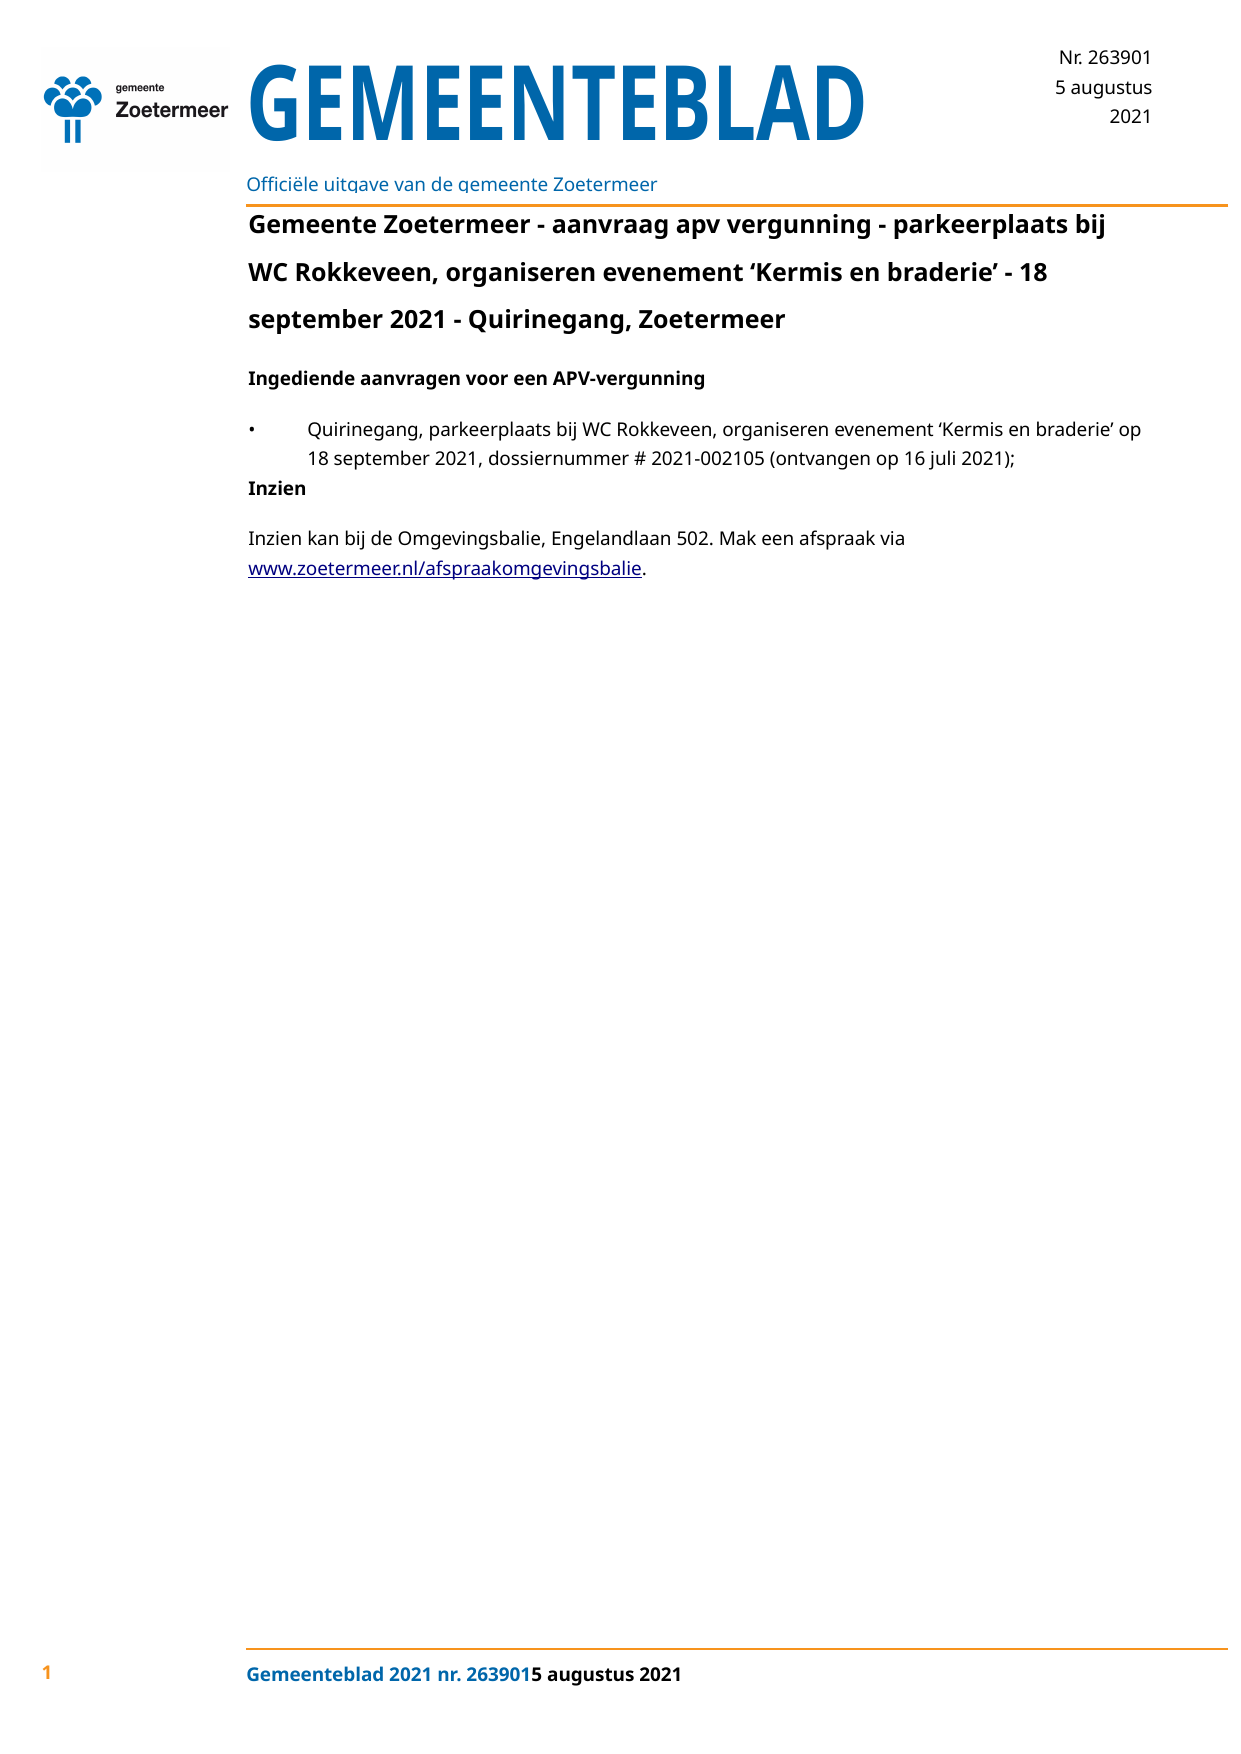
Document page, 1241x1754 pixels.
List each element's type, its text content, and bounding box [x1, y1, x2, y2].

text Inzien kan bij de Omgevingsbalie, Engelandlaan 502. Mak een afspraak via www.zoetermeer.nl/afspraakomgevingsbalie. [248, 526, 1152, 581]
list Quirinegang, parkeerplaats bij WC Rokkeveen, organiseren evenement ‘Kermis en braderie’ op 18 september 2021, dossiernummer # 2021-002105 (ontvangen op 16 juli 2021); [248, 416, 1152, 471]
text Gemeente Zoetermeer - aanvraag apv vergunning - parkeerplaats bij WC Rokkeveen, organiseren evenement ‘Kermis en braderie’ - 18 september 2021 - Quirinegang, Zoetermeer [248, 207, 1152, 336]
text Inzien [248, 475, 1152, 501]
text Ingediende aanvragen voor een APV-vergunning [248, 366, 1152, 391]
picture [41, 47, 231, 172]
